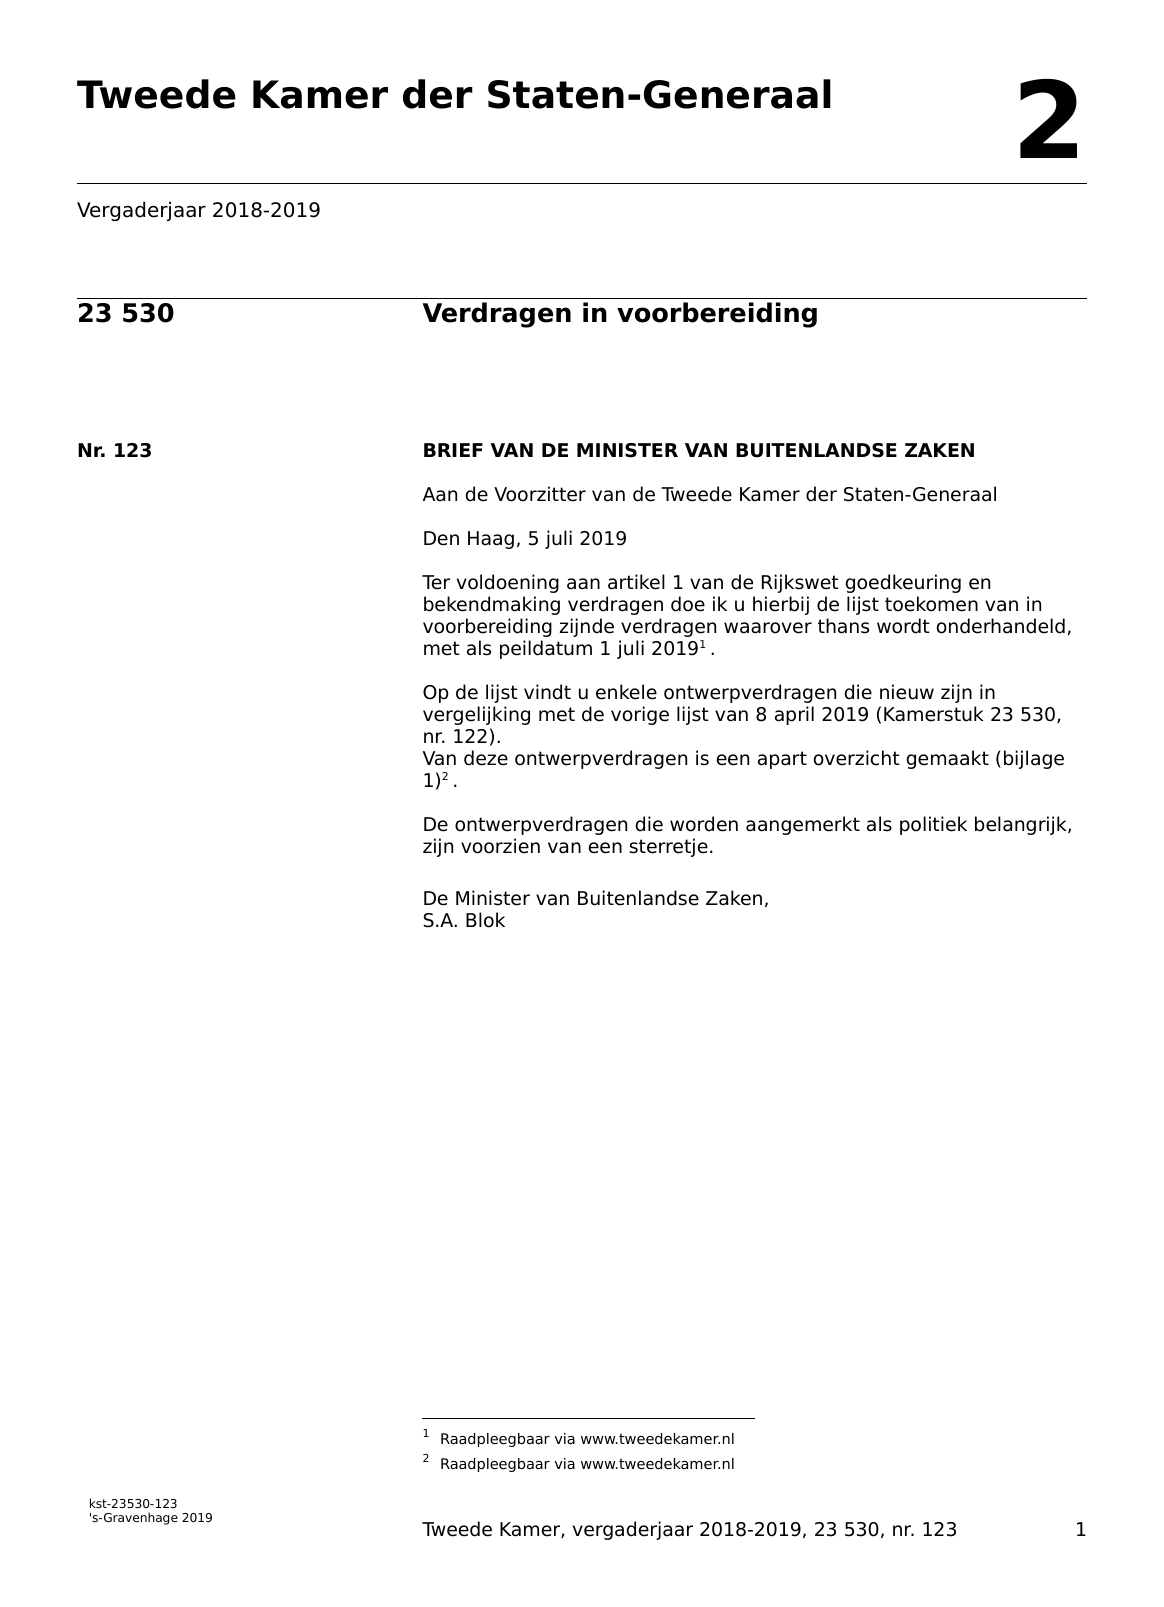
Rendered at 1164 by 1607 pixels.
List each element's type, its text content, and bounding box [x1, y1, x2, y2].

table_cell Vergaderjaar 2018-2019 [77, 184, 1087, 298]
text De Minister van Buitenlandse Zaken, S.A. Blok [422, 888, 1087, 932]
table_header 2 [886, 59, 1087, 183]
table_header Tweede Kamer der Staten-Generaal [77, 59, 886, 183]
text Raadpleegbaar via www.tweedekamer.nl [422, 1452, 1087, 1474]
text Van deze ontwerpverdragen is een apart overzicht gemaakt (bijlage 1). [422, 748, 1087, 792]
text Aan de Voorzitter van de Tweede Kamer der Staten-Generaal [422, 484, 1087, 506]
subtitle 23 530 Verdragen in voorbereiding [77, 299, 1087, 329]
text Ter voldoening aan artikel 1 van de Rijkswet goedkeuring en bekendmaking verdragen doe ik u hierbij de lijst toekomen van in voorbereiding zijnde verdragen waarover thans wordt onderhandeld, met als peildatum 1 juli 2019. [422, 572, 1087, 660]
text Raadpleegbaar via www.tweedekamer.nl [422, 1427, 1087, 1449]
text Den Haag, 5 juli 2019 [422, 528, 1087, 550]
text Op de lijst vindt u enkele ontwerpverdragen die nieuw zijn in vergelijking met de vorige lijst van 8 april 2019 (Kamerstuk 23 530, nr. 122). [422, 682, 1087, 748]
subtitle Nr. 123 BRIEF VAN DE MINISTER VAN BUITENLANDSE ZAKEN [77, 440, 1087, 462]
text kst-23530-123 [88, 1497, 323, 1511]
text De ontwerpverdragen die worden aangemerkt als politiek belangrijk, zijn voorzien van een sterretje. [422, 814, 1087, 858]
text 's-Gravenhage 2019 [88, 1511, 323, 1525]
